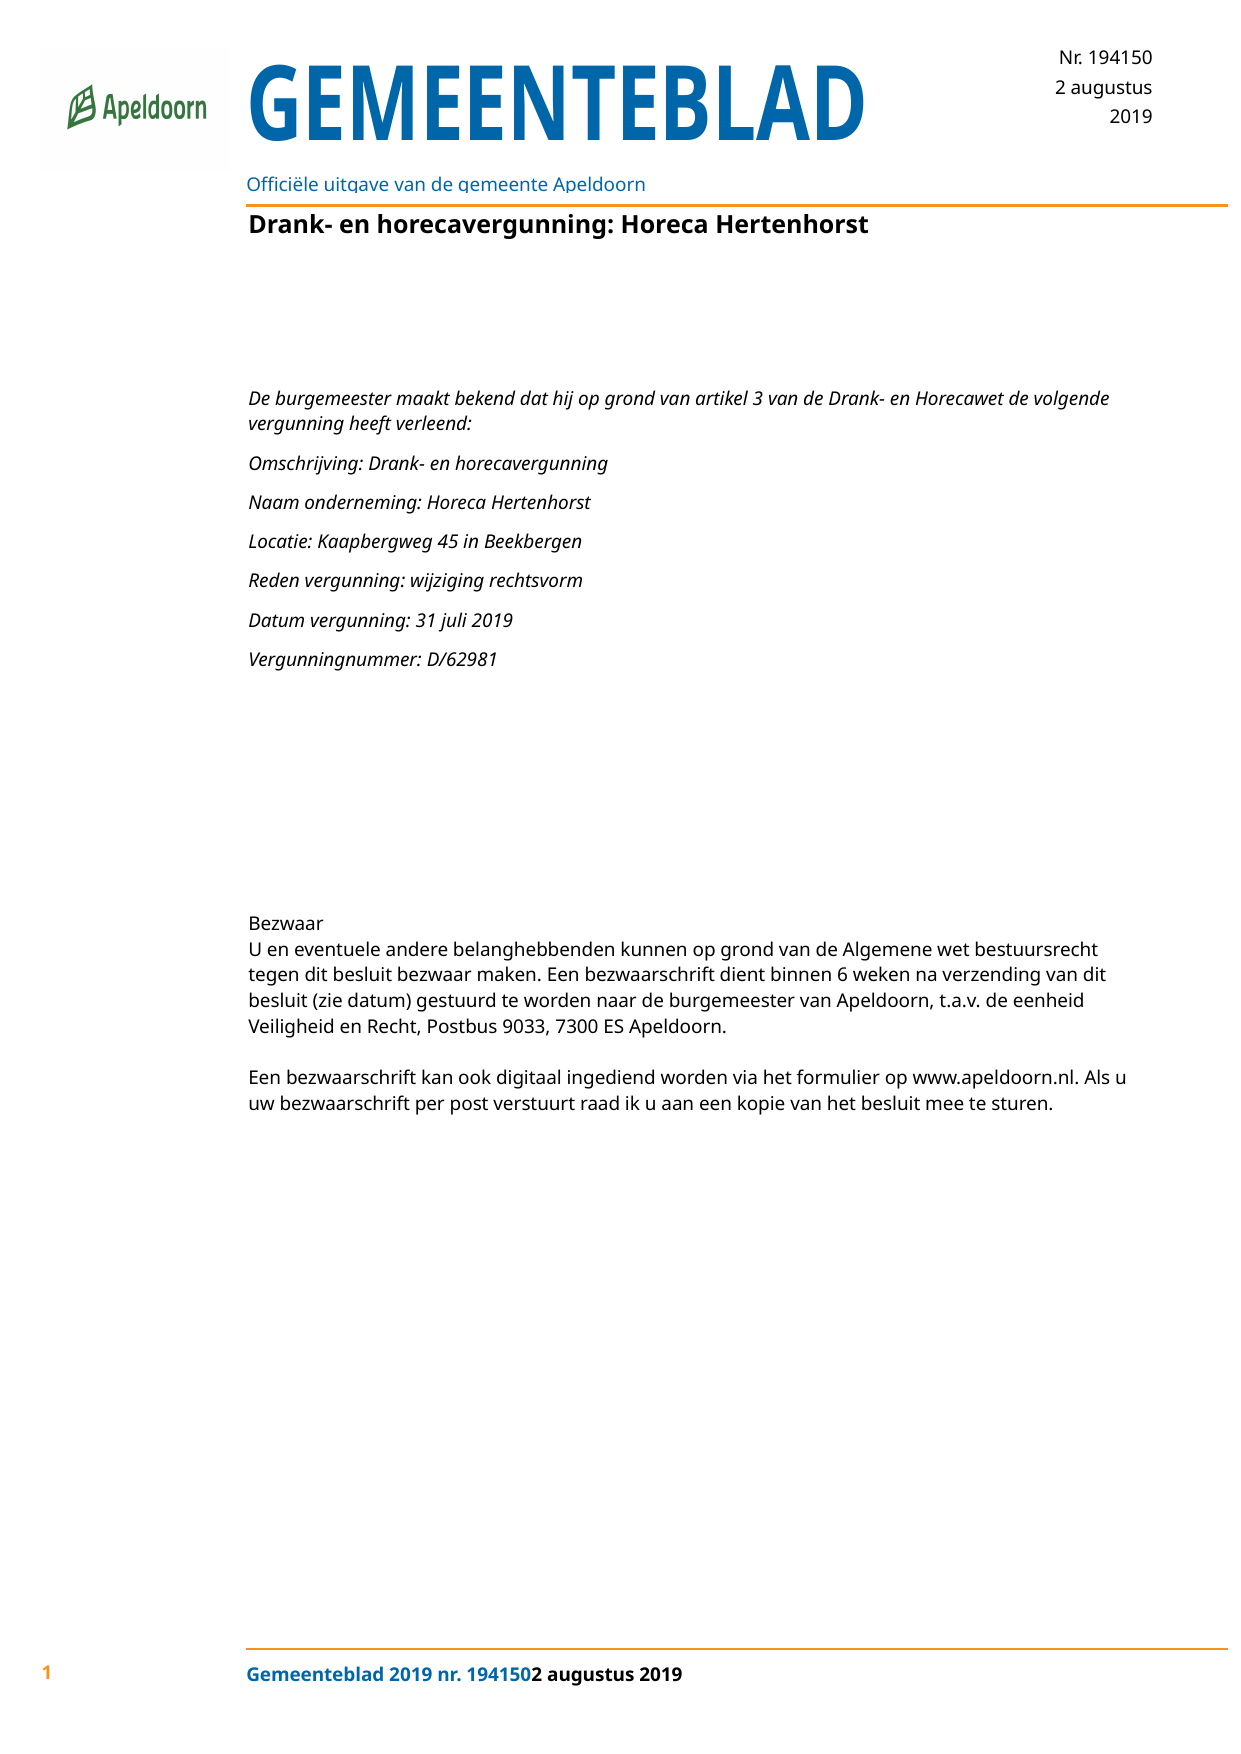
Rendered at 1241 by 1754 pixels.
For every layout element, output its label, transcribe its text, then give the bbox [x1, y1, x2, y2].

text Drank- en horecavergunning: Horeca Hertenhorst [248, 207, 1152, 241]
text Omschrijving: Drank- en horecavergunning [248, 450, 1152, 475]
text De burgemeester maakt bekend dat hij op grond van artikel 3 van de Drank- en Horecawet de volgende vergunning heeft verleend: [248, 385, 1152, 436]
text Vergunningnummer: D/62981 [248, 646, 1152, 672]
text Reden vergunning: wijziging rechtsvorm [248, 567, 1152, 593]
text Een bezwaarschrift kan ook digitaal ingediend worden via het formulier op www.apeldoorn.nl. Als u uw bezwaarschrift per post verstuurt raad ik u aan een kopie van het besluit mee te sturen. [248, 1064, 1152, 1116]
text U en eventuele andere belanghebbenden kunnen op grond van de Algemene wet bestuursrecht tegen dit besluit bezwaar maken. Een bezwaarschrift dient binnen 6 weken na verzending van dit besluit (zie datum) gestuurd te worden naar de burgemeester van Apeldoorn, t.a.v. de eenheid Veiligheid en Recht, Postbus 9033, 7300 ES Apeldoorn. [248, 936, 1152, 1039]
text Naam onderneming: Horeca Hertenhorst [248, 489, 1152, 515]
text Bezwaar [248, 910, 1152, 936]
picture [41, 47, 231, 172]
text Locatie: Kaapbergweg 45 in Beekbergen [248, 528, 1152, 554]
text Datum vergunning: 31 juli 2019 [248, 607, 1152, 632]
